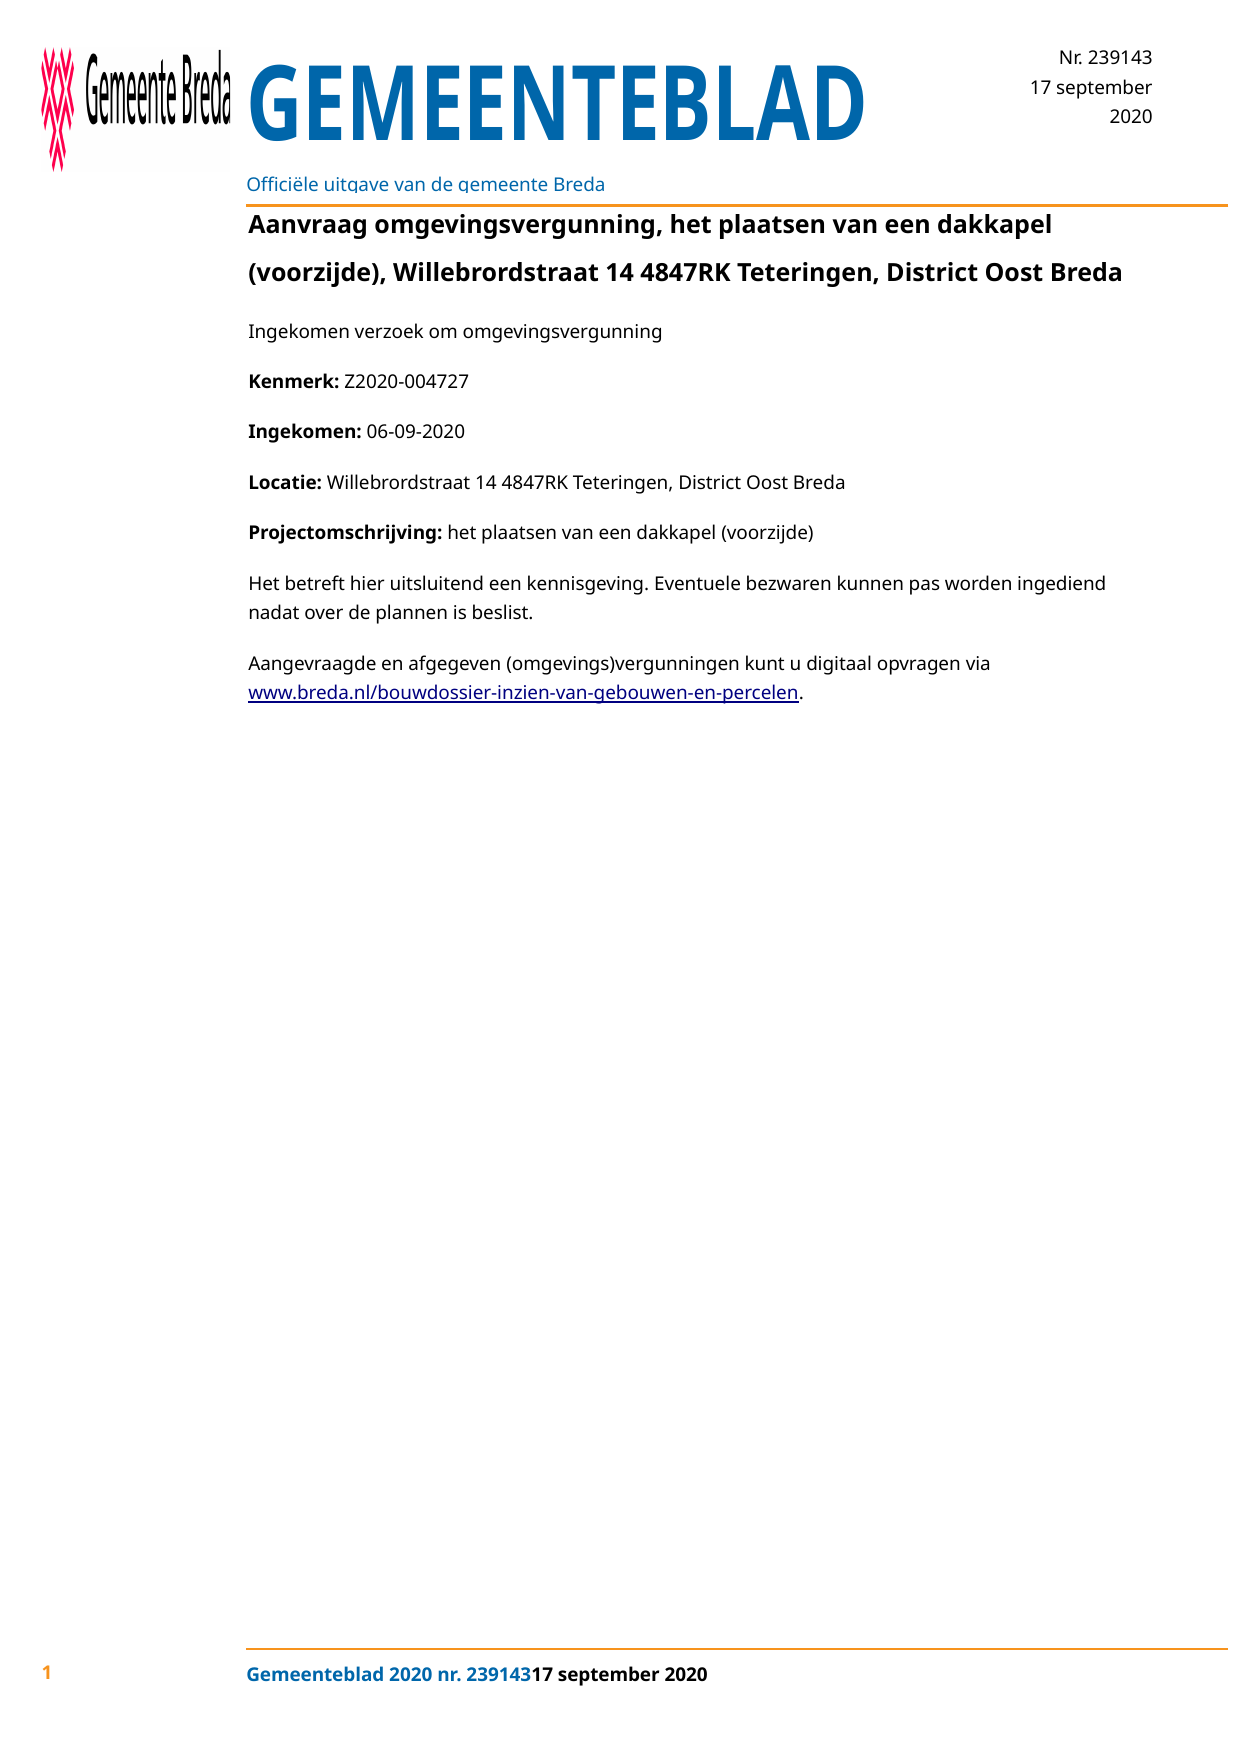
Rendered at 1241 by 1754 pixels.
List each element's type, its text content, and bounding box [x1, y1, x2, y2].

text Aanvraag omgevingsvergunning, het plaatsen van een dakkapel (voorzijde), Willebrordstraat 14 4847RK Teteringen, District Oost Breda [248, 207, 1152, 288]
picture [41, 47, 231, 172]
text Locatie: Willebrordstraat 14 4847RK Teteringen, District Oost Breda [248, 469, 1152, 495]
text Ingekomen verzoek om omgevingsvergunning [248, 318, 1152, 344]
text Aangevraagde en afgegeven (omgevings)vergunningen kunt u digitaal opvragen via www.breda.nl/bouwdossier-inzien-van-gebouwen-en-percelen. [248, 650, 1152, 705]
text Kenmerk: Z2020-004727 [248, 368, 1152, 394]
text Ingekomen: 06-09-2020 [248, 419, 1152, 444]
text Projectomschrijving: het plaatsen van een dakkapel (voorzijde) [248, 519, 1152, 545]
text Het betreft hier uitsluitend een kennisgeving. Eventuele bezwaren kunnen pas worden ingediend nadat over de plannen is beslist. [248, 570, 1152, 625]
